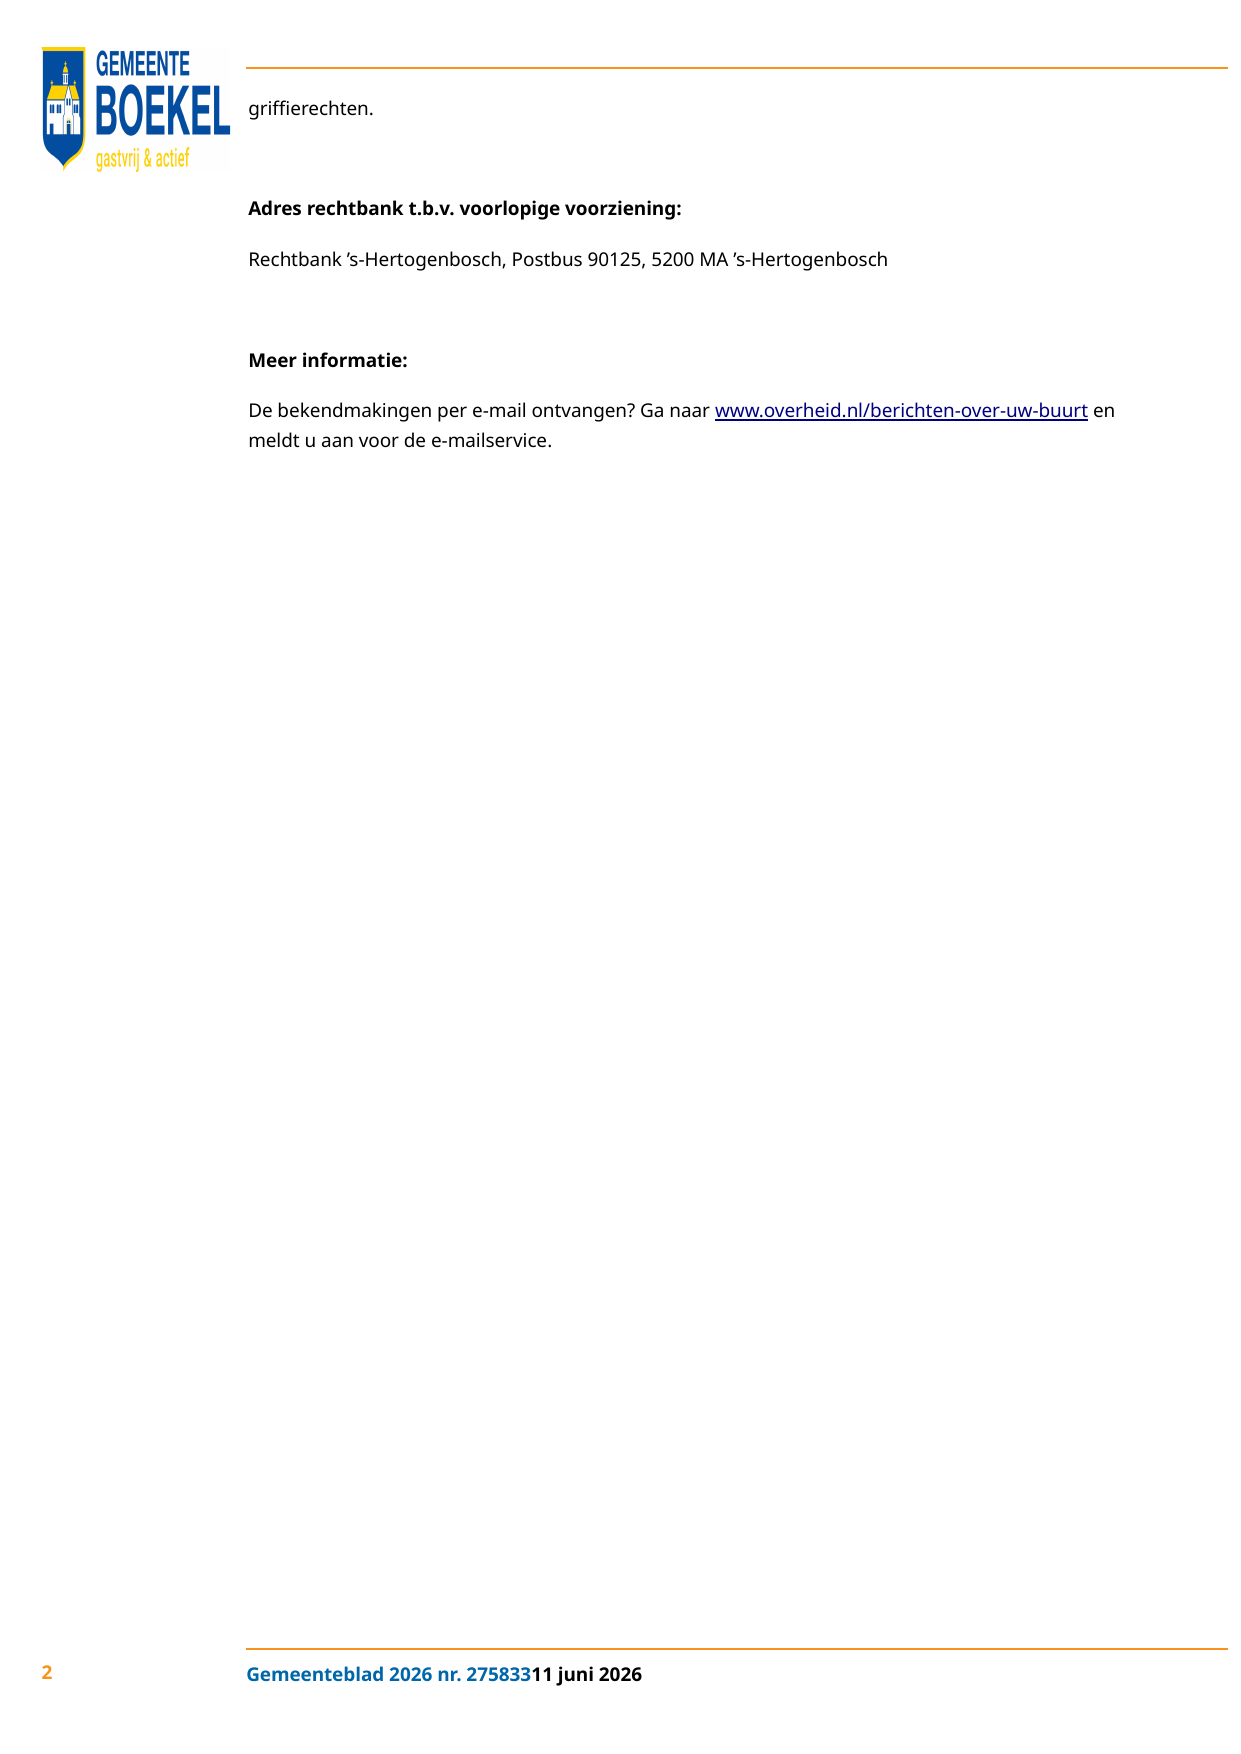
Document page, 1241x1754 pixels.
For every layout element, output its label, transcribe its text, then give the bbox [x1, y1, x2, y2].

text Adres rechtbank t.b.v. voorlopige voorziening: [248, 196, 1152, 221]
text griffierechten. [248, 95, 1152, 121]
text De bekendmakingen per e-mail ontvangen? Ga naar www.overheid.nl/berichten-over-uw-buurt en meldt u aan voor de e-mailservice. [248, 397, 1152, 453]
text Meer informatie: [248, 347, 1152, 373]
picture [41, 47, 231, 172]
text Rechtbank ’s-Hertogenbosch, Postbus 90125, 5200 MA ’s-Hertogenbosch [248, 246, 1152, 272]
